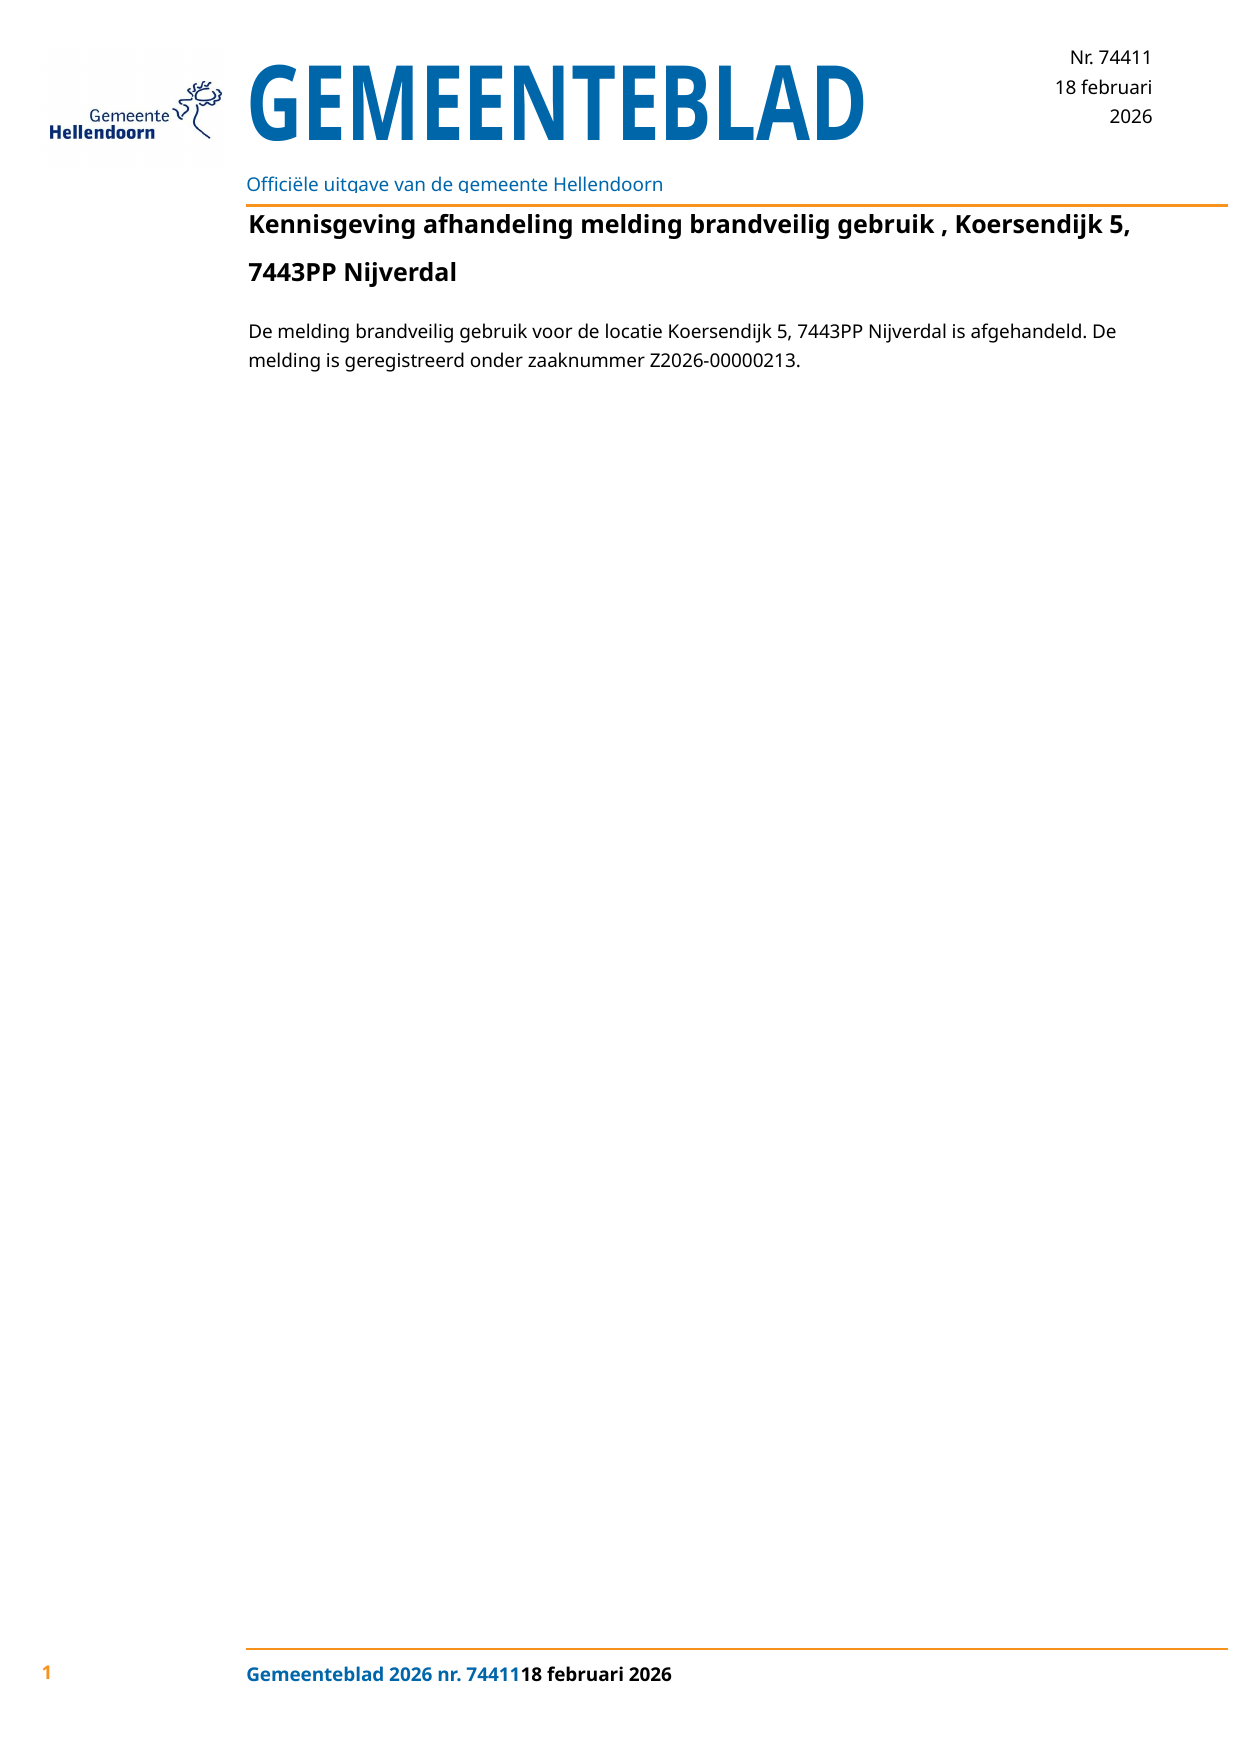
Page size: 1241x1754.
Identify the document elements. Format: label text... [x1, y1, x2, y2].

text Kennisgeving afhandeling melding brandveilig gebruik , Koersendijk 5, 7443PP Nijverdal [248, 207, 1152, 288]
text De melding brandveilig gebruik voor de locatie Koersendijk 5, 7443PP Nijverdal is afgehandeld. De melding is geregistreerd onder zaaknummer Z2026-00000213. [248, 318, 1152, 373]
picture [41, 47, 231, 172]
